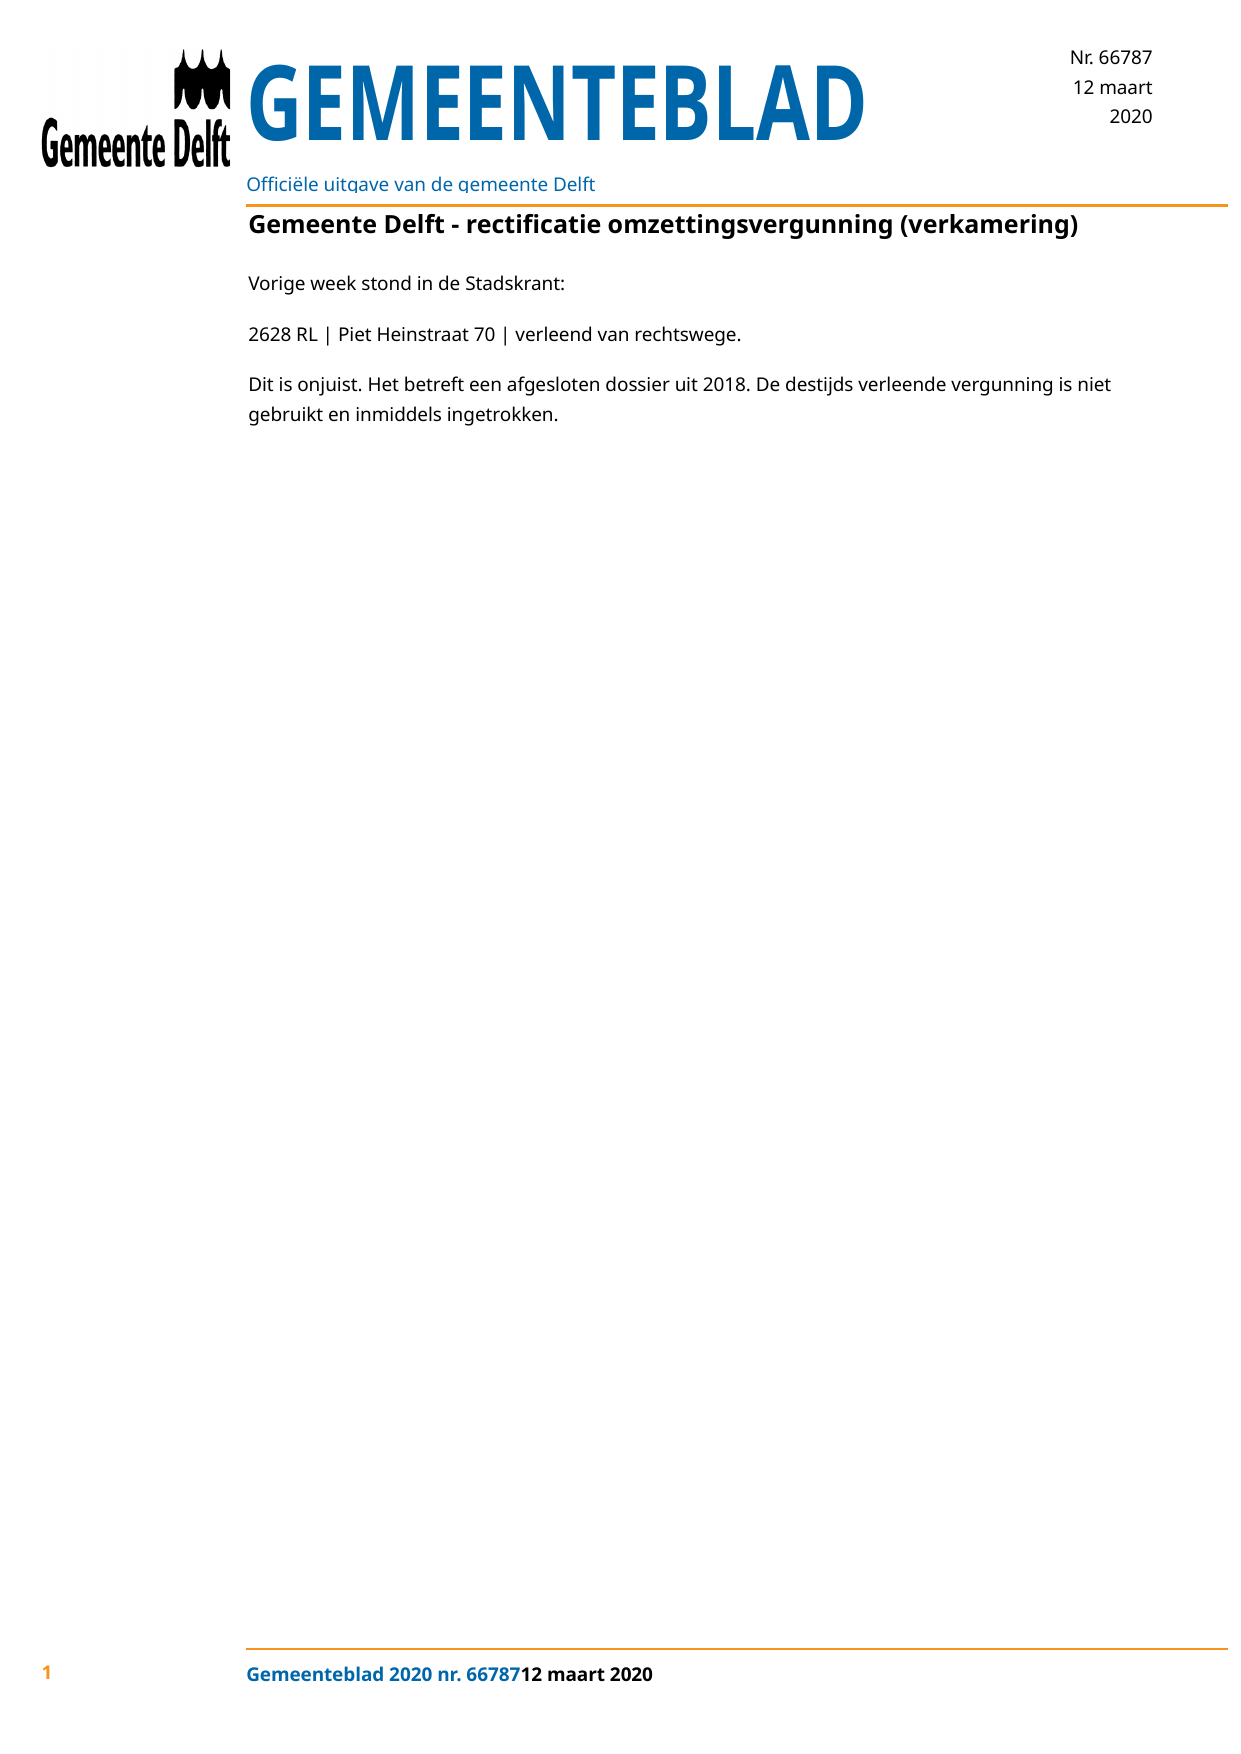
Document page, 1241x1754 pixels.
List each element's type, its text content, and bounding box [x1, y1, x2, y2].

text 2628 RL | Piet Heinstraat 70 | verleend van rechtswege. [248, 321, 1152, 346]
text Gemeente Delft - rectificatie omzettingsvergunning (verkamering) [248, 207, 1152, 241]
text Vorige week stond in de Stadskrant: [248, 270, 1152, 296]
text Dit is onjuist. Het betreft een afgesloten dossier uit 2018. De destijds verleende vergunning is niet gebruikt en inmiddels ingetrokken. [248, 371, 1152, 426]
picture [41, 47, 231, 172]
